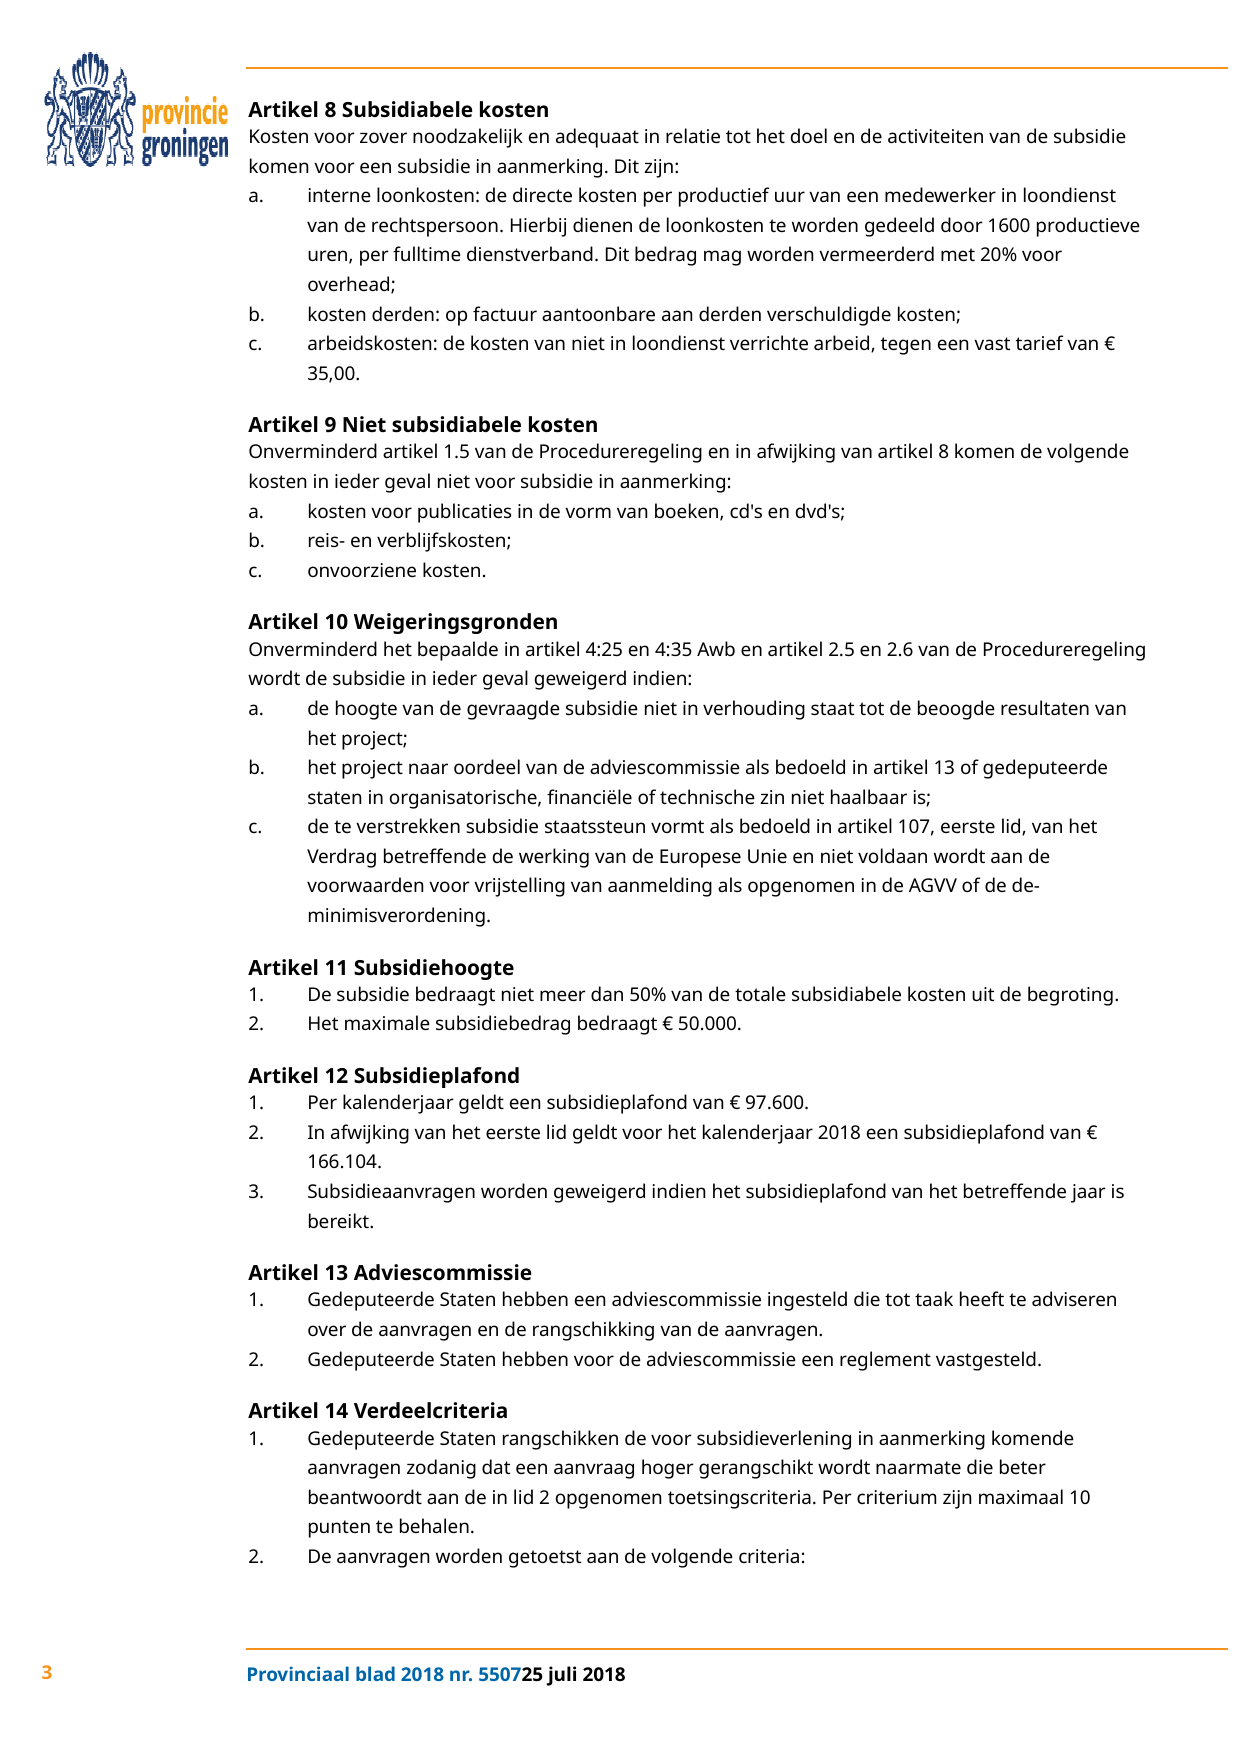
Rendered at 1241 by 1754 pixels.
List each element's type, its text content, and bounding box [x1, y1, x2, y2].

text Artikel 10 Weigeringsgronden [248, 607, 1152, 636]
list onvoorziene kosten. [248, 557, 1152, 583]
list kosten voor publicaties in de vorm van boeken, cd's en dvd's; [248, 498, 1152, 524]
text Kosten voor zover noodzakelijk en adequaat in relatie tot het doel en de activiteiten van de subsidie komen voor een subsidie in aanmerking. Dit zijn: [248, 123, 1152, 178]
text Artikel 13 Adviescommissie [248, 1258, 1152, 1287]
list de te verstrekken subsidie staatssteun vormt als bedoeld in artikel 107, eerste lid, van het Verdrag betreffende de werking van de Europese Unie en niet voldaan wordt aan de voorwaarden voor vrijstelling van aanmelding als opgenomen in de AGVV of de de-minimisverordening. [248, 813, 1152, 928]
text Artikel 9 Niet subsidiabele kosten [248, 410, 1152, 439]
text Artikel 14 Verdeelcriteria [248, 1396, 1152, 1425]
list Het maximale subsidiebedrag bedraagt € 50.000. [248, 1011, 1152, 1036]
list het project naar oordeel van de adviescommissie als bedoeld in artikel 13 of gedeputeerde staten in organisatorische, financiële of technische zin niet haalbaar is; [248, 754, 1152, 809]
picture [41, 47, 231, 172]
text Onverminderd artikel 1.5 van de Procedureregeling en in afwijking van artikel 8 komen de volgende kosten in ieder geval niet voor subsidie in aanmerking: [248, 439, 1152, 494]
list de hoogte van de gevraagde subsidie niet in verhouding staat tot de beoogde resultaten van het project; [248, 695, 1152, 750]
list interne loonkosten: de directe kosten per productief uur van een medewerker in loondienst van de rechtspersoon. Hierbij dienen de loonkosten te worden gedeeld door 1600 productieve uren, per fulltime dienstverband. Dit bedrag mag worden vermeerderd met 20% voor overhead; [248, 182, 1152, 297]
list reis- en verblijfskosten; [248, 527, 1152, 553]
list Per kalenderjaar geldt een subsidieplafond van € 97.600. [248, 1089, 1152, 1115]
text Artikel 11 Subsidiehoogte [248, 953, 1152, 981]
list Subsidieaanvragen worden geweigerd indien het subsidieplafond van het betreffende jaar is bereikt. [248, 1178, 1152, 1233]
list De subsidie bedraagt niet meer dan 50% van de totale subsidiabele kosten uit de begroting. [248, 981, 1152, 1007]
list kosten derden: op factuur aantoonbare aan derden verschuldigde kosten; [248, 301, 1152, 326]
list Gedeputeerde Staten rangschikken de voor subsidieverlening in aanmerking komende aanvragen zodanig dat een aanvraag hoger gerangschikt wordt naarmate die beter beantwoordt aan de in lid 2 opgenomen toetsingscriteria. Per criterium zijn maximaal 10 punten te behalen. [248, 1425, 1152, 1539]
text Artikel 12 Subsidieplafond [248, 1061, 1152, 1089]
list In afwijking van het eerste lid geldt voor het kalenderjaar 2018 een subsidieplafond van € 166.104. [248, 1119, 1152, 1174]
list De aanvragen worden getoetst aan de volgende criteria: [248, 1543, 1152, 1569]
list arbeidskosten: de kosten van niet in loondienst verrichte arbeid, tegen een vast tarief van € 35,00. [248, 330, 1152, 386]
text Artikel 8 Subsidiabele kosten [248, 95, 1152, 123]
list Gedeputeerde Staten hebben een adviescommissie ingesteld die tot taak heeft te adviseren over de aanvragen en de rangschikking van de aanvragen. [248, 1287, 1152, 1342]
text Onverminderd het bepaalde in artikel 4:25 en 4:35 Awb en artikel 2.5 en 2.6 van de Procedureregeling wordt de subsidie in ieder geval geweigerd indien: [248, 636, 1152, 691]
list Gedeputeerde Staten hebben voor de adviescommissie een reglement vastgesteld. [248, 1346, 1152, 1372]
